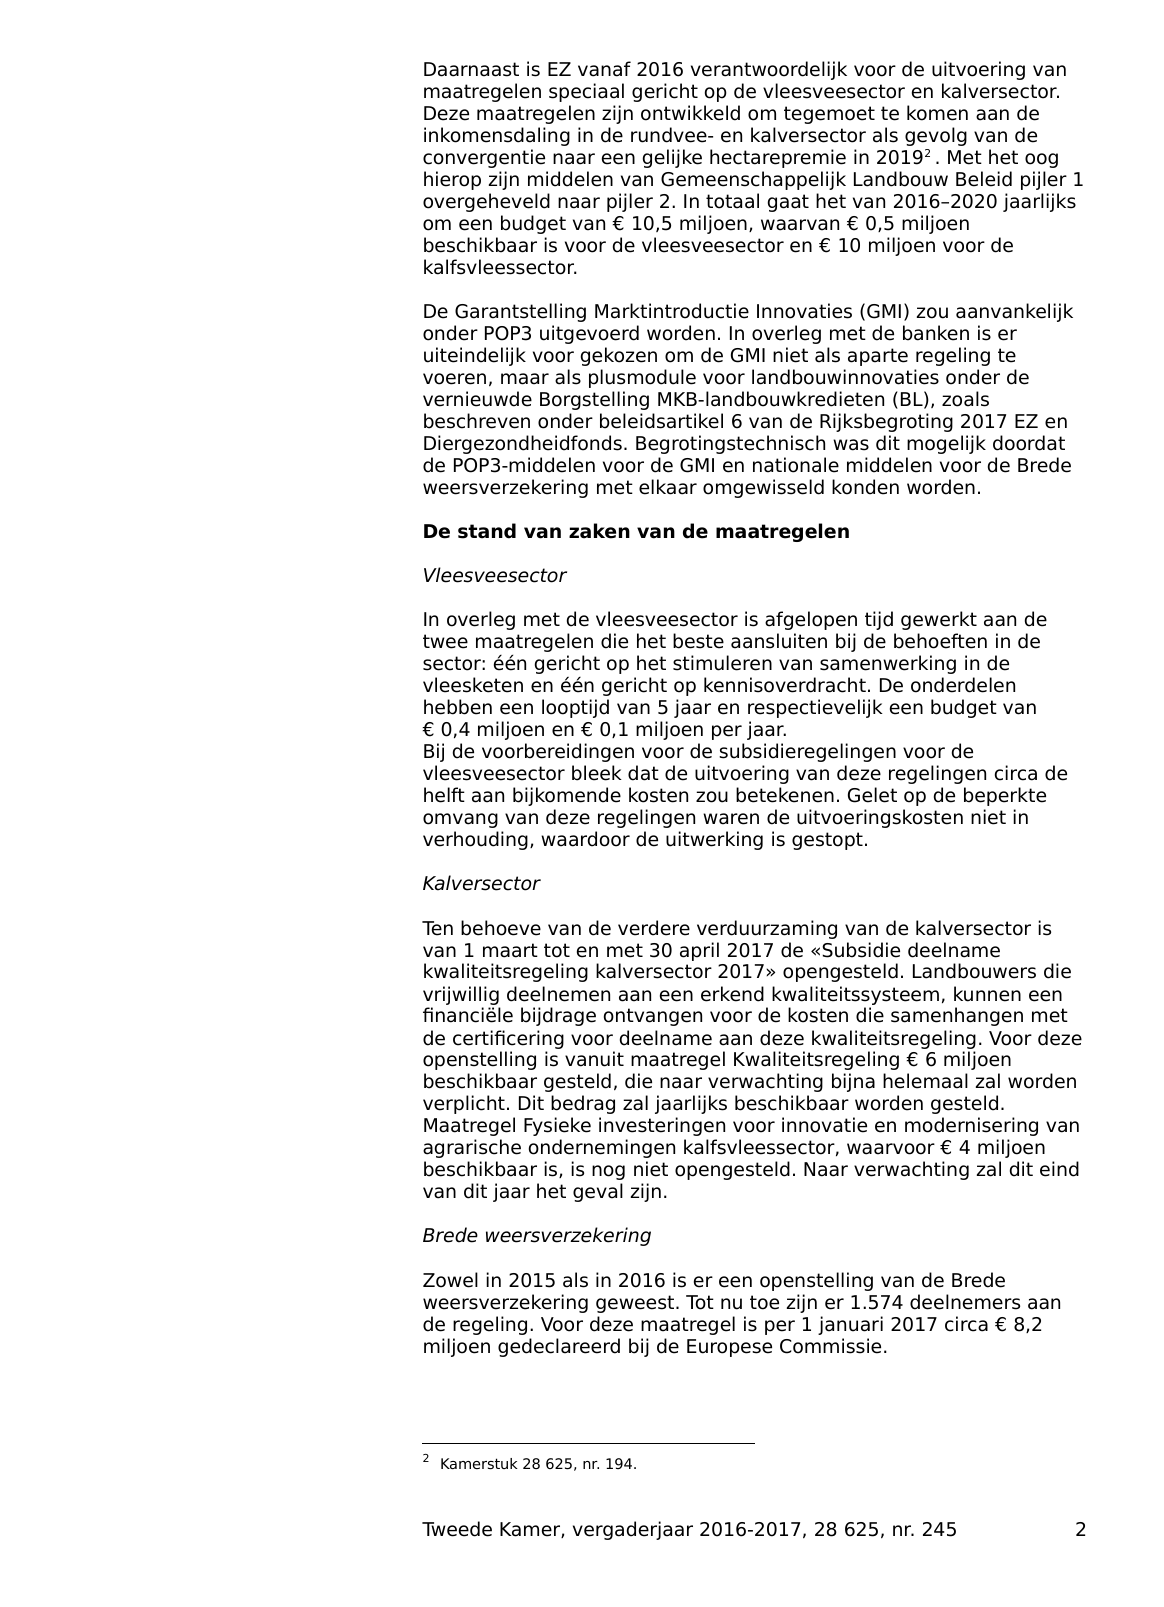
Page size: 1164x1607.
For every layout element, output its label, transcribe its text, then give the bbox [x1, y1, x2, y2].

text De Garantstelling Marktintroductie Innovaties (GMI) zou aanvankelijk onder POP3 uitgevoerd worden. In overleg met de banken is er uiteindelijk voor gekozen om de GMI niet als aparte regeling te voeren, maar als plusmodule voor landbouwinnovaties onder de vernieuwde Borgstelling MKB-landbouwkredieten (BL), zoals beschreven onder beleidsartikel 6 van de Rijksbegroting 2017 EZ en Diergezondheidfonds. Begrotingstechnisch was dit mogelijk doordat de POP3-middelen voor de GMI en nationale middelen voor de Brede weersverzekering met elkaar omgewisseld konden worden. [422, 301, 1087, 499]
text Maatregel Fysieke investeringen voor innovatie en modernisering van agrarische ondernemingen kalfsvleessector, waarvoor € 4 miljoen beschikbaar is, is nog niet opengesteld. Naar verwachting zal dit eind van dit jaar het geval zijn. [422, 1115, 1087, 1203]
text Daarnaast is EZ vanaf 2016 verantwoordelijk voor de uitvoering van maatregelen speciaal gericht op de vleesveesector en kalversector. Deze maatregelen zijn ontwikkeld om tegemoet te komen aan de inkomensdaling in de rundvee- en kalversector als gevolg van de convergentie naar een gelijke hectarepremie in 2019. Met het oog hierop zijn middelen van Gemeenschappelijk Landbouw Beleid pijler 1 overgeheveld naar pijler 2. In totaal gaat het van 2016–2020 jaarlijks om een budget van € 10,5 miljoen, waarvan € 0,5 miljoen beschikbaar is voor de vleesveesector en € 10 miljoen voor de kalfsvleessector. [422, 59, 1087, 279]
subtitle Brede weersverzekering [422, 1225, 1087, 1247]
text In overleg met de vleesveesector is afgelopen tijd gewerkt aan de twee maatregelen die het beste aansluiten bij de behoeften in de sector: één gericht op het stimuleren van samenwerking in de vleesketen en één gericht op kennisoverdracht. De onderdelen hebben een looptijd van 5 jaar en respectievelijk een budget van € 0,4 miljoen en € 0,1 miljoen per jaar. [422, 609, 1087, 741]
subtitle De stand van zaken van de maatregelen [422, 521, 1087, 543]
text Ten behoeve van de verdere verduurzaming van de kalversector is van 1 maart tot en met 30 april 2017 de «Subsidie deelname kwaliteitsregeling kalversector 2017» opengesteld. Landbouwers die vrijwillig deelnemen aan een erkend kwaliteitssysteem, kunnen een financiële bijdrage ontvangen voor de kosten die samenhangen met de certificering voor deelname aan deze kwaliteitsregeling. Voor deze openstelling is vanuit maatregel Kwaliteitsregeling € 6 miljoen beschikbaar gesteld, die naar verwachting bijna helemaal zal worden verplicht. Dit bedrag zal jaarlijks beschikbaar worden gesteld. [422, 917, 1087, 1115]
text Bij de voorbereidingen voor de subsidieregelingen voor de vleesveesector bleek dat de uitvoering van deze regelingen circa de helft aan bijkomende kosten zou betekenen. Gelet op de beperkte omvang van deze regelingen waren de uitvoeringskosten niet in verhouding, waardoor de uitwerking is gestopt. [422, 741, 1087, 851]
subtitle Kalversector [422, 873, 1087, 895]
text Zowel in 2015 als in 2016 is er een openstelling van de Brede weersverzekering geweest. Tot nu toe zijn er 1.574 deelnemers aan de regeling. Voor deze maatregel is per 1 januari 2017 circa € 8,2 miljoen gedeclareerd bij de Europese Commissie. [422, 1269, 1087, 1357]
text Kamerstuk 28 625, nr. 194. [422, 1452, 1087, 1474]
subtitle Vleesveesector [422, 565, 1087, 587]
